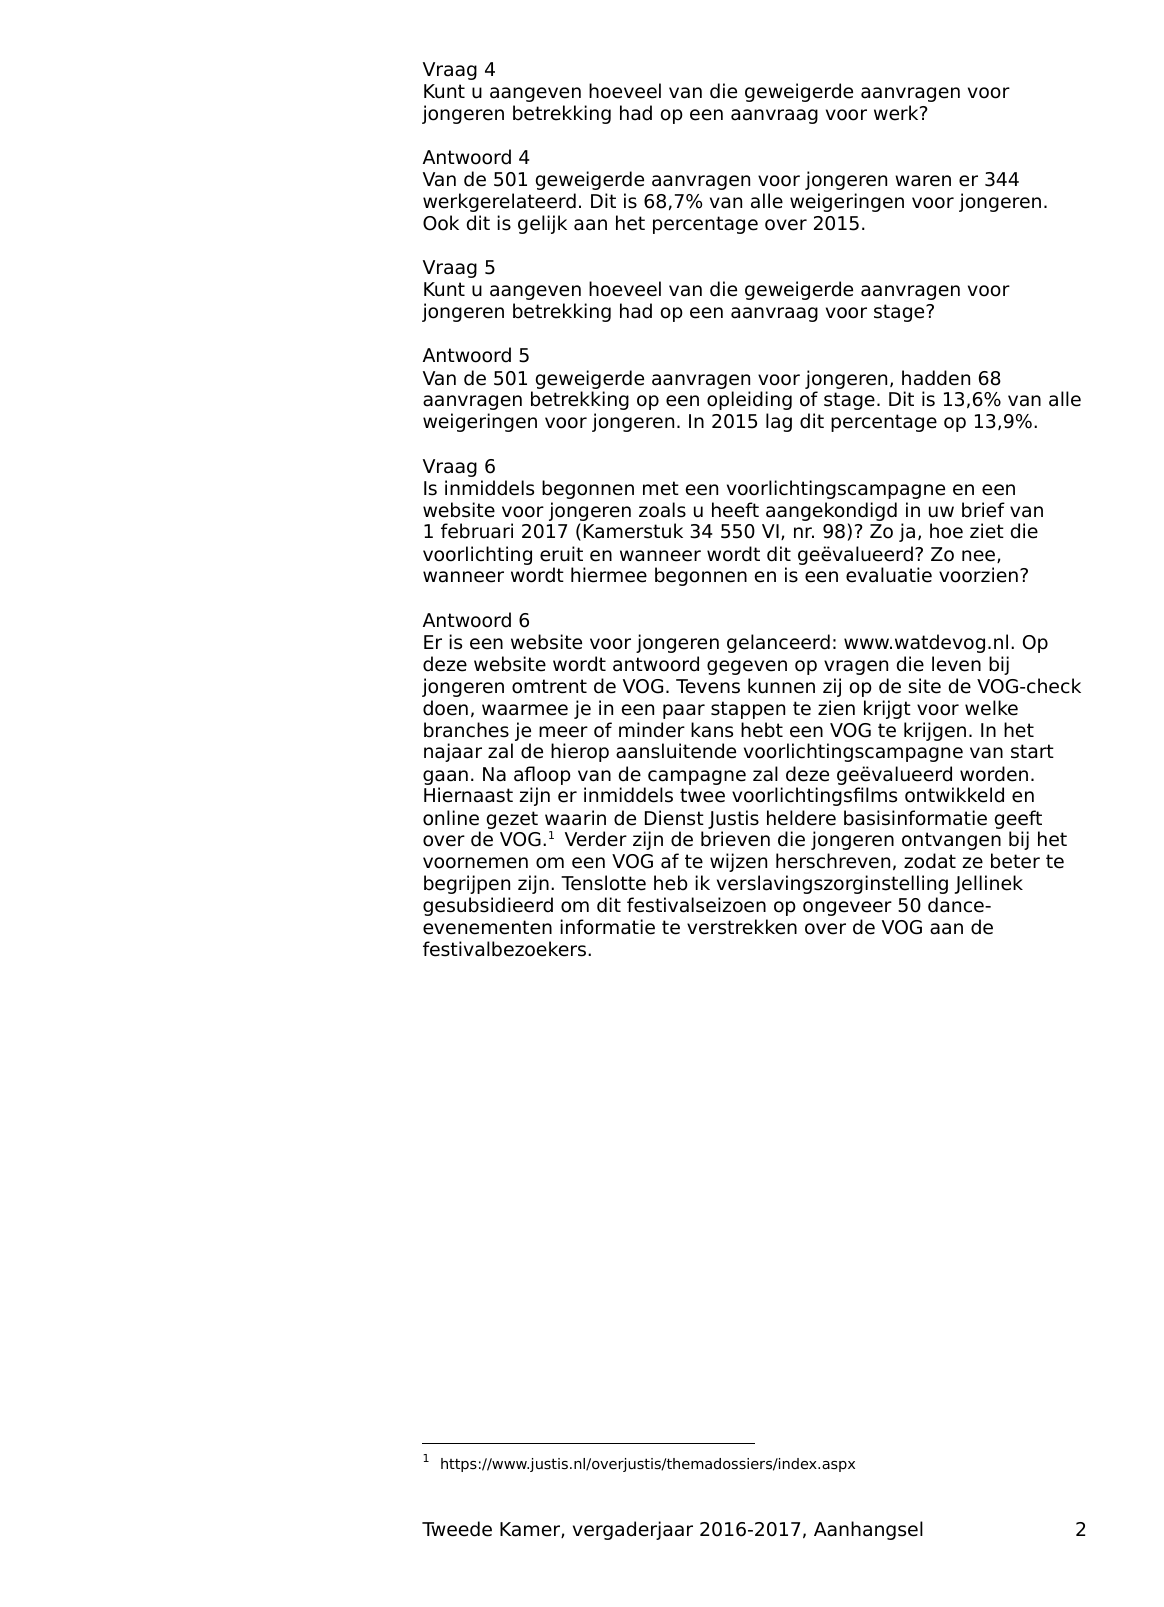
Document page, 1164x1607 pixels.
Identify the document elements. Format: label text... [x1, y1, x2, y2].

text Er is een website voor jongeren gelanceerd: www.watdevog.nl. Op deze website wordt antwoord gegeven op vragen die leven bij jongeren omtrent de VOG. Tevens kunnen zij op de site de VOG-check doen, waarmee je in een paar stappen te zien krijgt voor welke branches je meer of minder kans hebt een VOG te krijgen. In het najaar zal de hierop aansluitende voorlichtingscampagne van start gaan. Na afloop van de campagne zal deze geëvalueerd worden. Hiernaast zijn er inmiddels twee voorlichtingsfilms ontwikkeld en online gezet waarin de Dienst Justis heldere basisinformatie geeft over de VOG. Verder zijn de brieven die jongeren ontvangen bij het voornemen om een VOG af te wijzen herschreven, zodat ze beter te begrijpen zijn. Tenslotte heb ik verslavingszorginstelling Jellinek gesubsidieerd om dit festivalseizoen op ongeveer 50 dance-evenementen informatie te verstrekken over de VOG aan de festivalbezoekers. [422, 632, 1087, 961]
text https://www.justis.nl/overjustis/themadossiers/index.aspx [422, 1452, 1087, 1474]
text Van de 501 geweigerde aanvragen voor jongeren, hadden 68 aanvragen betrekking op een opleiding of stage. Dit is 13,6% van alle weigeringen voor jongeren. In 2015 lag dit percentage op 13,9%. [422, 367, 1087, 433]
text Kunt u aangeven hoeveel van die geweigerde aanvragen voor jongeren betrekking had op een aanvraag voor stage? [422, 279, 1087, 323]
text Vraag 5 [422, 257, 1087, 279]
text Antwoord 6 [422, 609, 1087, 632]
text Antwoord 5 [422, 345, 1087, 367]
text Is inmiddels begonnen met een voorlichtingscampagne en een website voor jongeren zoals u heeft aangekondigd in uw brief van 1 februari 2017 (Kamerstuk 34 550 VI, nr. 98)? Zo ja, hoe ziet die voorlichting eruit en wanneer wordt dit geëvalueerd? Zo nee, wanneer wordt hiermee begonnen en is een evaluatie voorzien? [422, 477, 1087, 587]
text Antwoord 4 [422, 147, 1087, 169]
text Kunt u aangeven hoeveel van die geweigerde aanvragen voor jongeren betrekking had op een aanvraag voor werk? [422, 81, 1087, 125]
text Vraag 4 [422, 59, 1087, 81]
text Vraag 6 [422, 456, 1087, 477]
text Van de 501 geweigerde aanvragen voor jongeren waren er 344 werkgerelateerd. Dit is 68,7% van alle weigeringen voor jongeren. Ook dit is gelijk aan het percentage over 2015. [422, 169, 1087, 235]
